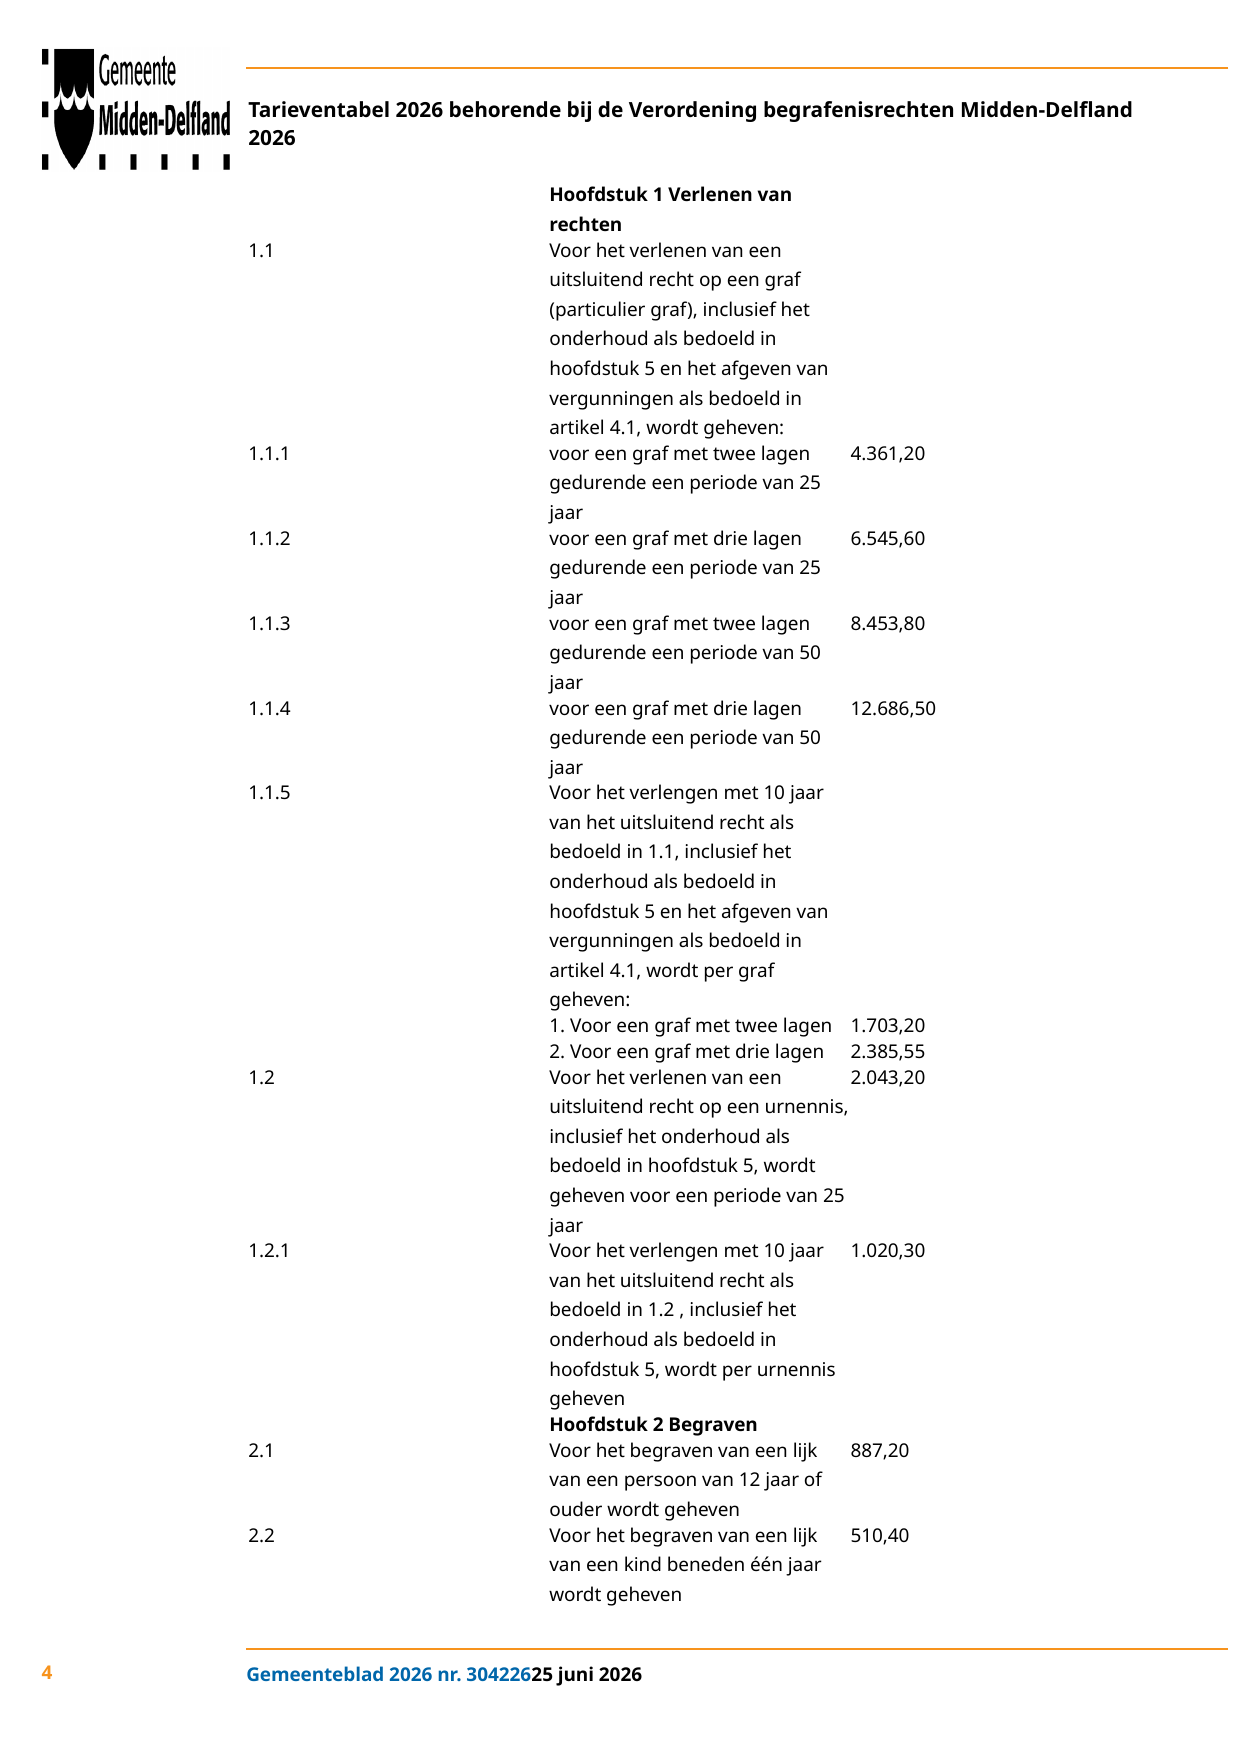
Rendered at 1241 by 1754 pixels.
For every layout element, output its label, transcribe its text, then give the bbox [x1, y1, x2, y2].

table_header [248, 181, 549, 237]
table_cell 1.1.1 [248, 440, 549, 525]
table_cell voor een graf met drie lagen gedurende een periode van 50 jaar [549, 695, 850, 779]
table_cell 1. Voor een graf met twee lagen [549, 1013, 850, 1038]
table_cell 887,20 [850, 1437, 1152, 1522]
table_cell 1.1.2 [248, 525, 549, 610]
table_cell Voor het verlengen met 10 jaar van het uitsluitend recht als bedoeld in 1.2 , inclusief het onderhoud als bedoeld in hoofdstuk 5, wordt per urnennis geheven [549, 1238, 850, 1411]
table_cell 6.545,60 [850, 525, 1152, 610]
table_cell Voor het verlenen van een uitsluitend recht op een graf (particulier graf), inclusief het onderhoud als bedoeld in hoofdstuk 5 en het afgeven van vergunningen als bedoeld in artikel 4.1, wordt geheven: [549, 237, 850, 440]
table_cell 2.1 [248, 1437, 549, 1522]
table_cell 1.1.3 [248, 610, 549, 695]
table_cell [850, 1411, 1152, 1437]
table_cell 1.2.1 [248, 1238, 549, 1411]
table_cell 1.1 [248, 237, 549, 440]
table_cell [248, 1411, 549, 1437]
table_cell 510,40 [850, 1522, 1152, 1607]
table_cell voor een graf met twee lagen gedurende een periode van 25 jaar [549, 440, 850, 525]
table_cell Voor het verlenen van een uitsluitend recht op een urnennis, inclusief het onderhoud als bedoeld in hoofdstuk 5, wordt geheven voor een periode van 25 jaar [549, 1064, 850, 1237]
picture [41, 47, 231, 172]
table_cell 1.703,20 [850, 1013, 1152, 1038]
table_header Hoofdstuk 1 Verlenen van rechten [549, 181, 850, 237]
table_cell 1.020,30 [850, 1238, 1152, 1411]
table_cell [850, 237, 1152, 440]
table_cell 12.686,50 [850, 695, 1152, 779]
table_header [850, 181, 1152, 237]
table_cell voor een graf met drie lagen gedurende een periode van 25 jaar [549, 525, 850, 610]
table_cell voor een graf met twee lagen gedurende een periode van 50 jaar [549, 610, 850, 695]
table_cell Hoofdstuk 2 Begraven [549, 1411, 850, 1437]
table_cell 1.1.4 [248, 695, 549, 779]
table_cell 8.453,80 [850, 610, 1152, 695]
table_cell [248, 1038, 549, 1064]
table_cell 2.2 [248, 1522, 549, 1607]
table_cell Voor het verlengen met 10 jaar van het uitsluitend recht als bedoeld in 1.1, inclusief het onderhoud als bedoeld in hoofdstuk 5 en het afgeven van vergunningen als bedoeld in artikel 4.1, wordt per graf geheven: [549, 780, 850, 1012]
table_cell 4.361,20 [850, 440, 1152, 525]
table_cell Voor het begraven van een lijk van een kind beneden één jaar wordt geheven [549, 1522, 850, 1607]
table_cell [248, 1013, 549, 1038]
table_cell 2. Voor een graf met drie lagen [549, 1038, 850, 1064]
table_cell [850, 780, 1152, 1012]
table_cell 1.2 [248, 1064, 549, 1237]
table_cell 2.385,55 [850, 1038, 1152, 1064]
table_cell 1.1.5 [248, 780, 549, 1012]
text Tarieventabel 2026 behorende bij de Verordening begrafenisrechten Midden-Delfland 2026 [248, 95, 1152, 152]
table_cell Voor het begraven van een lijk van een persoon van 12 jaar of ouder wordt geheven [549, 1437, 850, 1522]
table_cell 2.043,20 [850, 1064, 1152, 1237]
